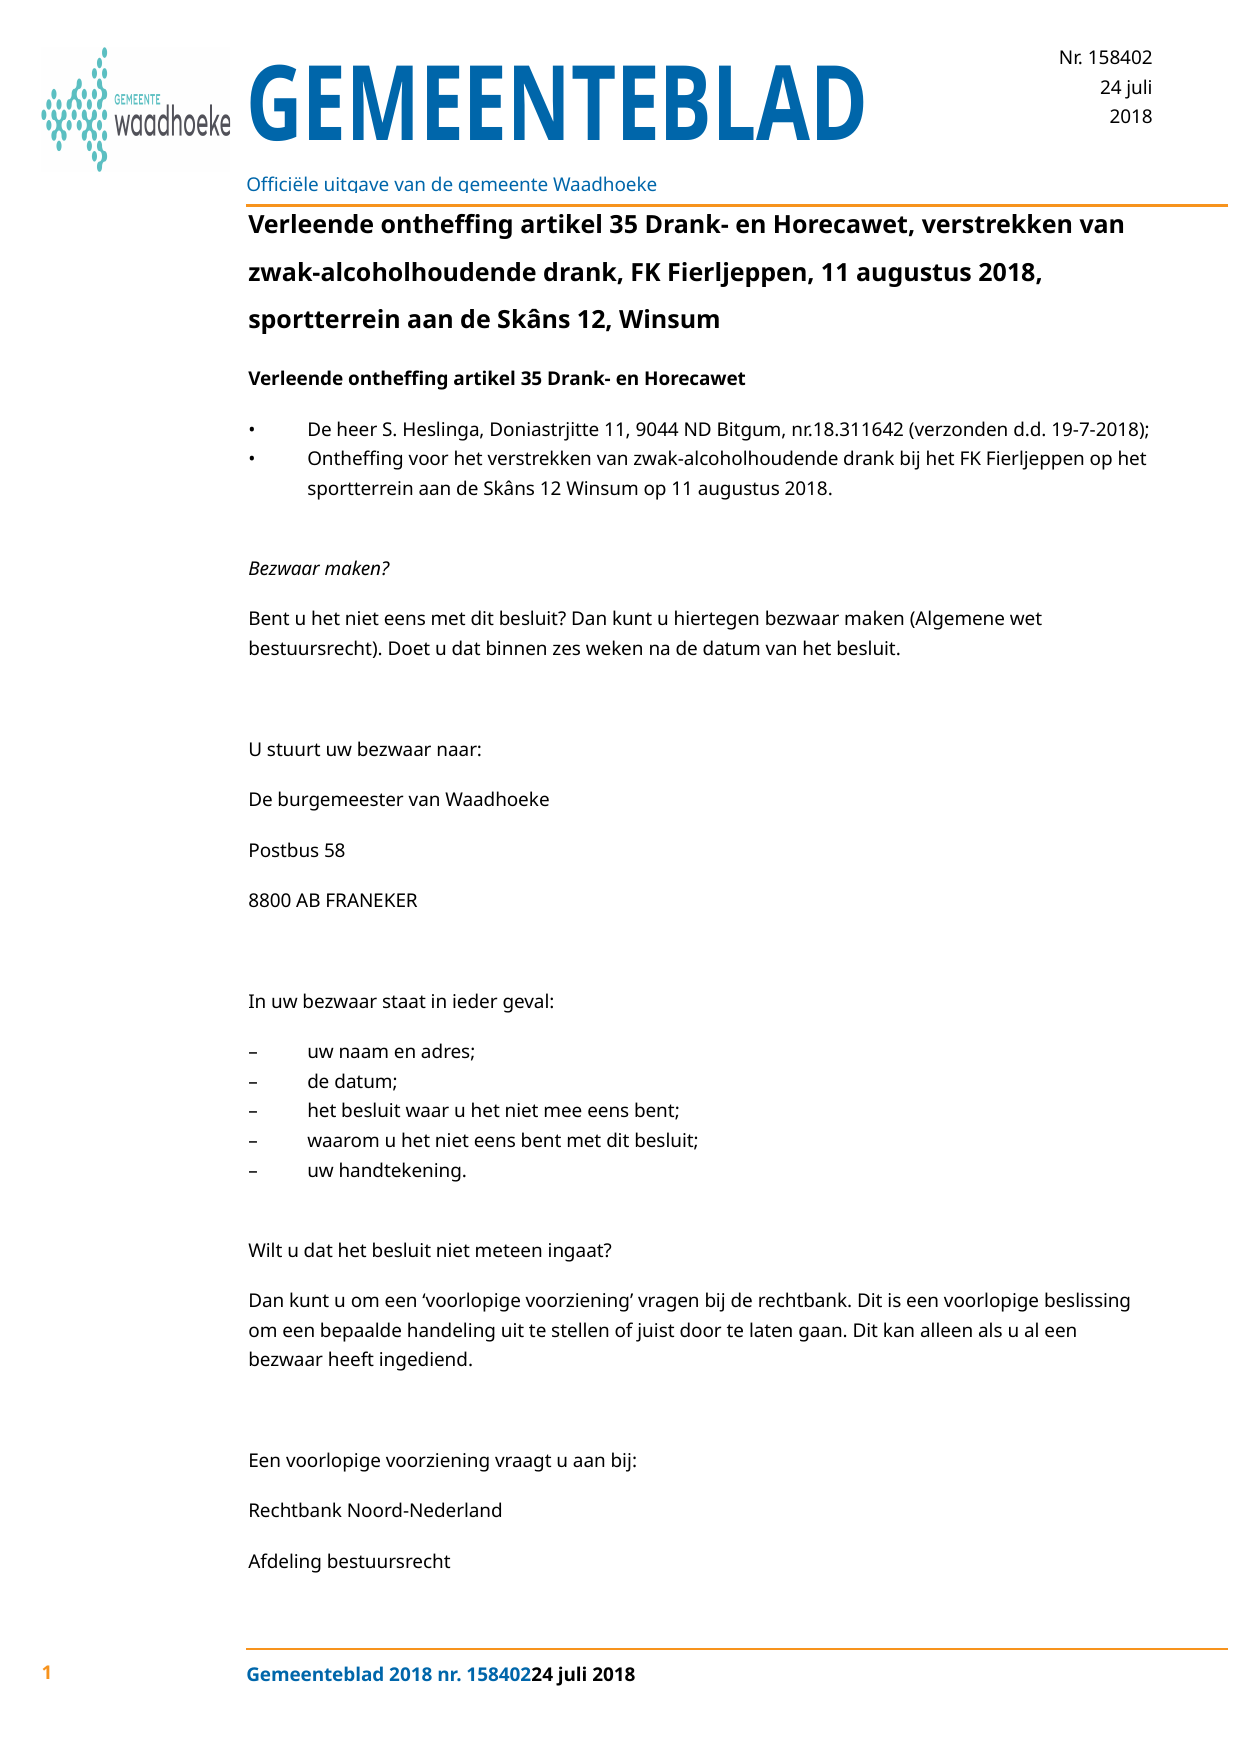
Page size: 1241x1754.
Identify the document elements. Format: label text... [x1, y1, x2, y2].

text Bezwaar maken? [248, 555, 1152, 581]
text Wilt u dat het besluit niet meteen ingaat? [248, 1237, 1152, 1262]
text U stuurt uw bezwaar naar: [248, 736, 1152, 762]
text Afdeling bestuursrecht [248, 1548, 1152, 1574]
list waarom u het niet eens bent met dit besluit; [248, 1127, 1152, 1153]
text Verleende ontheffing artikel 35 Drank- en Horecawet, verstrekken van zwak-alcoholhoudende drank, FK Fierljeppen, 11 augustus 2018, sportterrein aan de Skâns 12, Winsum [248, 207, 1152, 336]
text 8800 AB FRANEKER [248, 887, 1152, 913]
list het besluit waar u het niet mee eens bent; [248, 1098, 1152, 1123]
list uw naam en adres; [248, 1038, 1152, 1064]
picture [41, 47, 231, 172]
list Ontheffing voor het verstrekken van zwak-alcoholhoudende drank bij het FK Fierljeppen op het sportterrein aan de Skâns 12 Winsum op 11 augustus 2018. [248, 446, 1152, 501]
text Rechtbank Noord-Nederland [248, 1498, 1152, 1523]
text De burgemeester van Waadhoeke [248, 786, 1152, 812]
text Een voorlopige voorziening vraagt u aan bij: [248, 1447, 1152, 1473]
list de datum; [248, 1068, 1152, 1094]
text Postbus 58 [248, 837, 1152, 862]
text Verleende ontheffing artikel 35 Drank- en Horecawet [248, 366, 1152, 391]
text Bent u het niet eens met dit besluit? Dan kunt u hiertegen bezwaar maken (Algemene wet bestuursrecht). Doet u dat binnen zes weken na de datum van het besluit. [248, 606, 1152, 661]
list De heer S. Heslinga, Doniastrjitte 11, 9044 ND Bitgum, nr.18.311642 (verzonden d.d. 19-7-2018); [248, 416, 1152, 442]
list uw handtekening. [248, 1157, 1152, 1182]
text Dan kunt u om een ‘voorlopige voorziening’ vragen bij de rechtbank. Dit is een voorlopige beslissing om een bepaalde handeling uit te stellen of juist door te laten gaan. Dit kan alleen als u al een bezwaar heeft ingediend. [248, 1287, 1152, 1372]
text In uw bezwaar staat in ieder geval: [248, 988, 1152, 1014]
